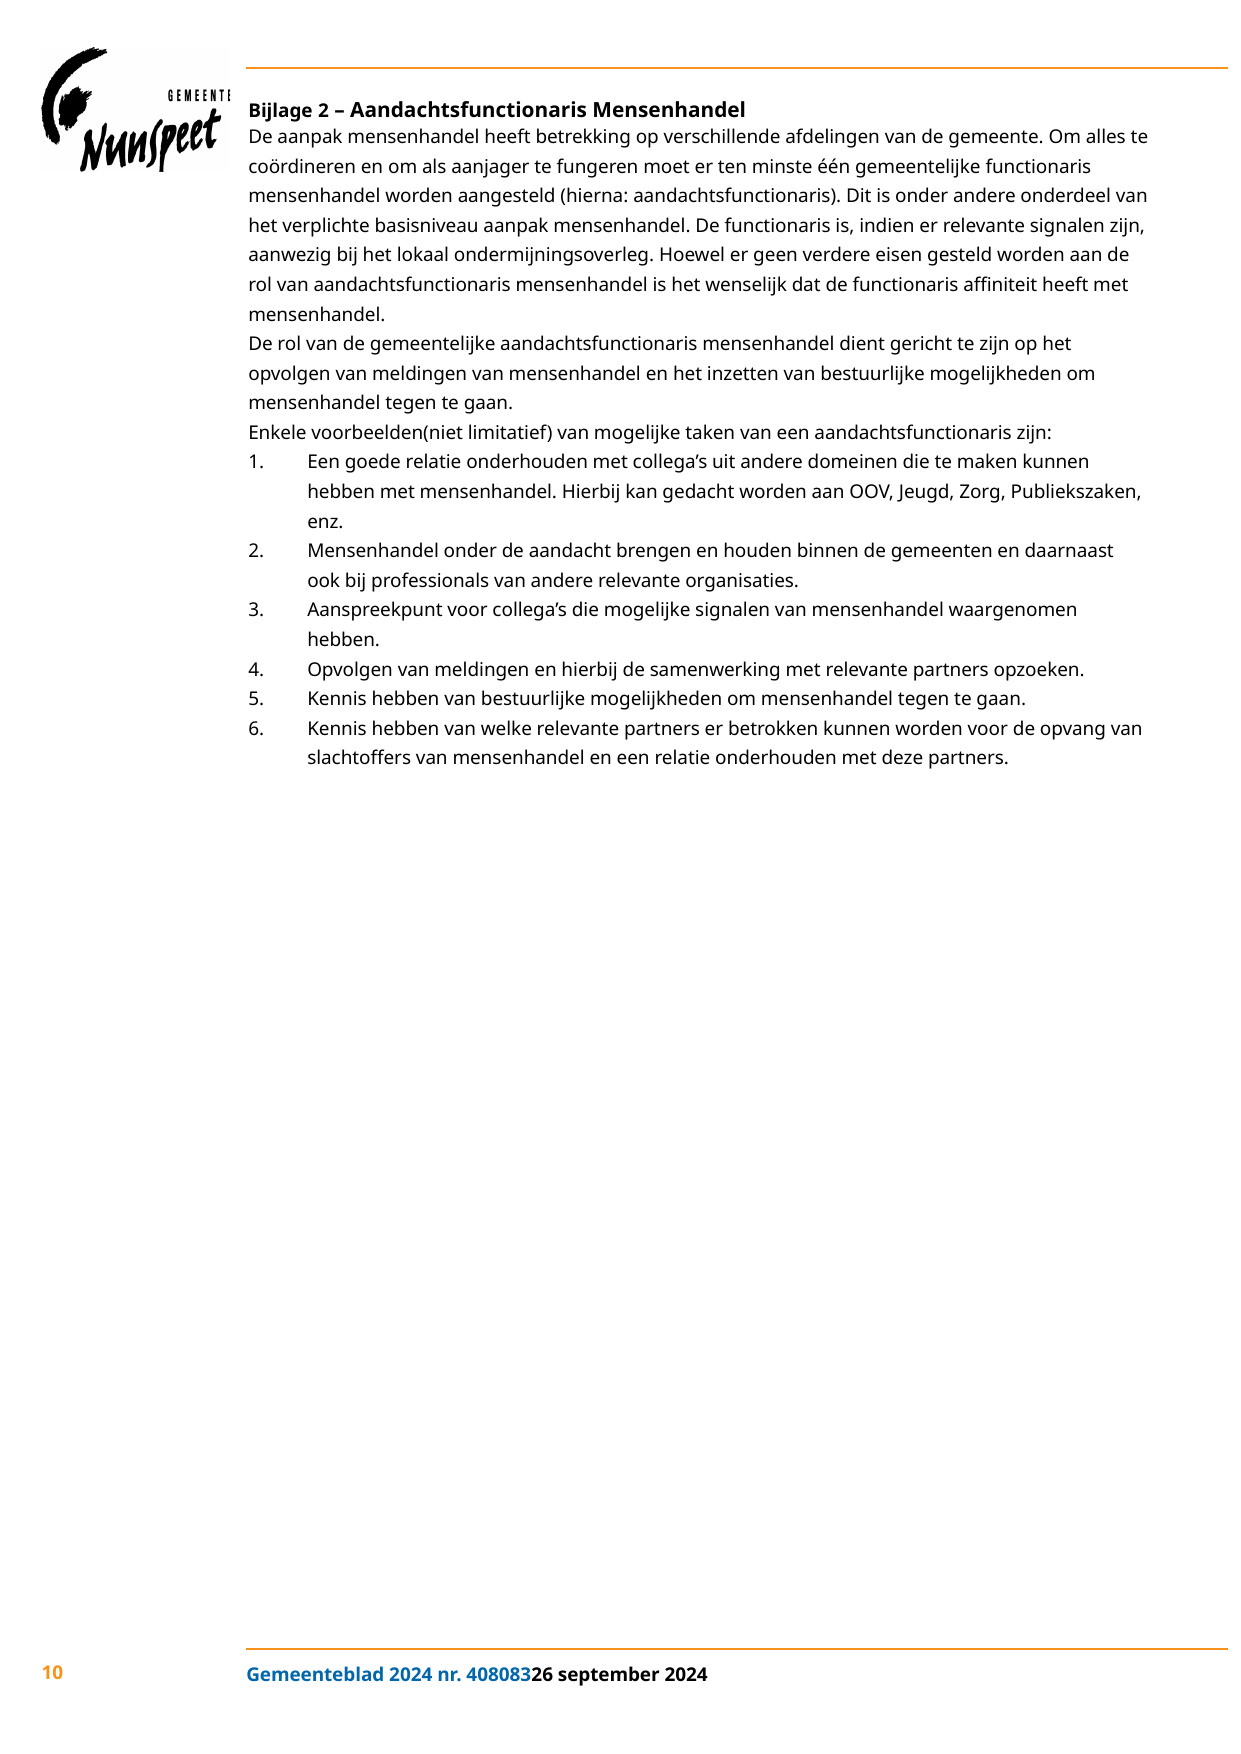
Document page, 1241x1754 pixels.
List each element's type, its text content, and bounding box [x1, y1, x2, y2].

picture [41, 47, 231, 172]
text De rol van de gemeentelijke aandachtsfunctionaris mensenhandel dient gericht te zijn op het opvolgen van meldingen van mensenhandel en het inzetten van bestuurlijke mogelijkheden om mensenhandel tegen te gaan. [248, 330, 1152, 415]
list Een goede relatie onderhouden met collega’s uit andere domeinen die te maken kunnen hebben met mensenhandel. Hierbij kan gedacht worden aan OOV, Jeugd, Zorg, Publiekszaken, enz. [248, 449, 1152, 534]
list Kennis hebben van welke relevante partners er betrokken kunnen worden voor de opvang van slachtoffers van mensenhandel en een relatie onderhouden met deze partners. [248, 715, 1152, 770]
text Bijlage 2 – Aandachtsfunctionaris Mensenhandel [248, 95, 1152, 123]
list Mensenhandel onder de aandacht brengen en houden binnen de gemeenten en daarnaast ook bij professionals van andere relevante organisaties. [248, 537, 1152, 593]
list Aanspreekpunt voor collega’s die mogelijke signalen van mensenhandel waargenomen hebben. [248, 597, 1152, 652]
list Opvolgen van meldingen en hierbij de samenwerking met relevante partners opzoeken. [248, 656, 1152, 682]
list Kennis hebben van bestuurlijke mogelijkheden om mensenhandel tegen te gaan. [248, 685, 1152, 711]
text Enkele voorbeelden(niet limitatief) van mogelijke taken van een aandachtsfunctionaris zijn: [248, 419, 1152, 445]
text De aanpak mensenhandel heeft betrekking op verschillende afdelingen van de gemeente. Om alles te coördineren en om als aanjager te fungeren moet er ten minste één gemeentelijke functionaris mensenhandel worden aangesteld (hierna: aandachtsfunctionaris). Dit is onder andere onderdeel van het verplichte basisniveau aanpak mensenhandel. De functionaris is, indien er relevante signalen zijn, aanwezig bij het lokaal ondermijningsoverleg. Hoewel er geen verdere eisen gesteld worden aan de rol van aandachtsfunctionaris mensenhandel is het wenselijk dat de functionaris affiniteit heeft met mensenhandel. [248, 123, 1152, 327]
